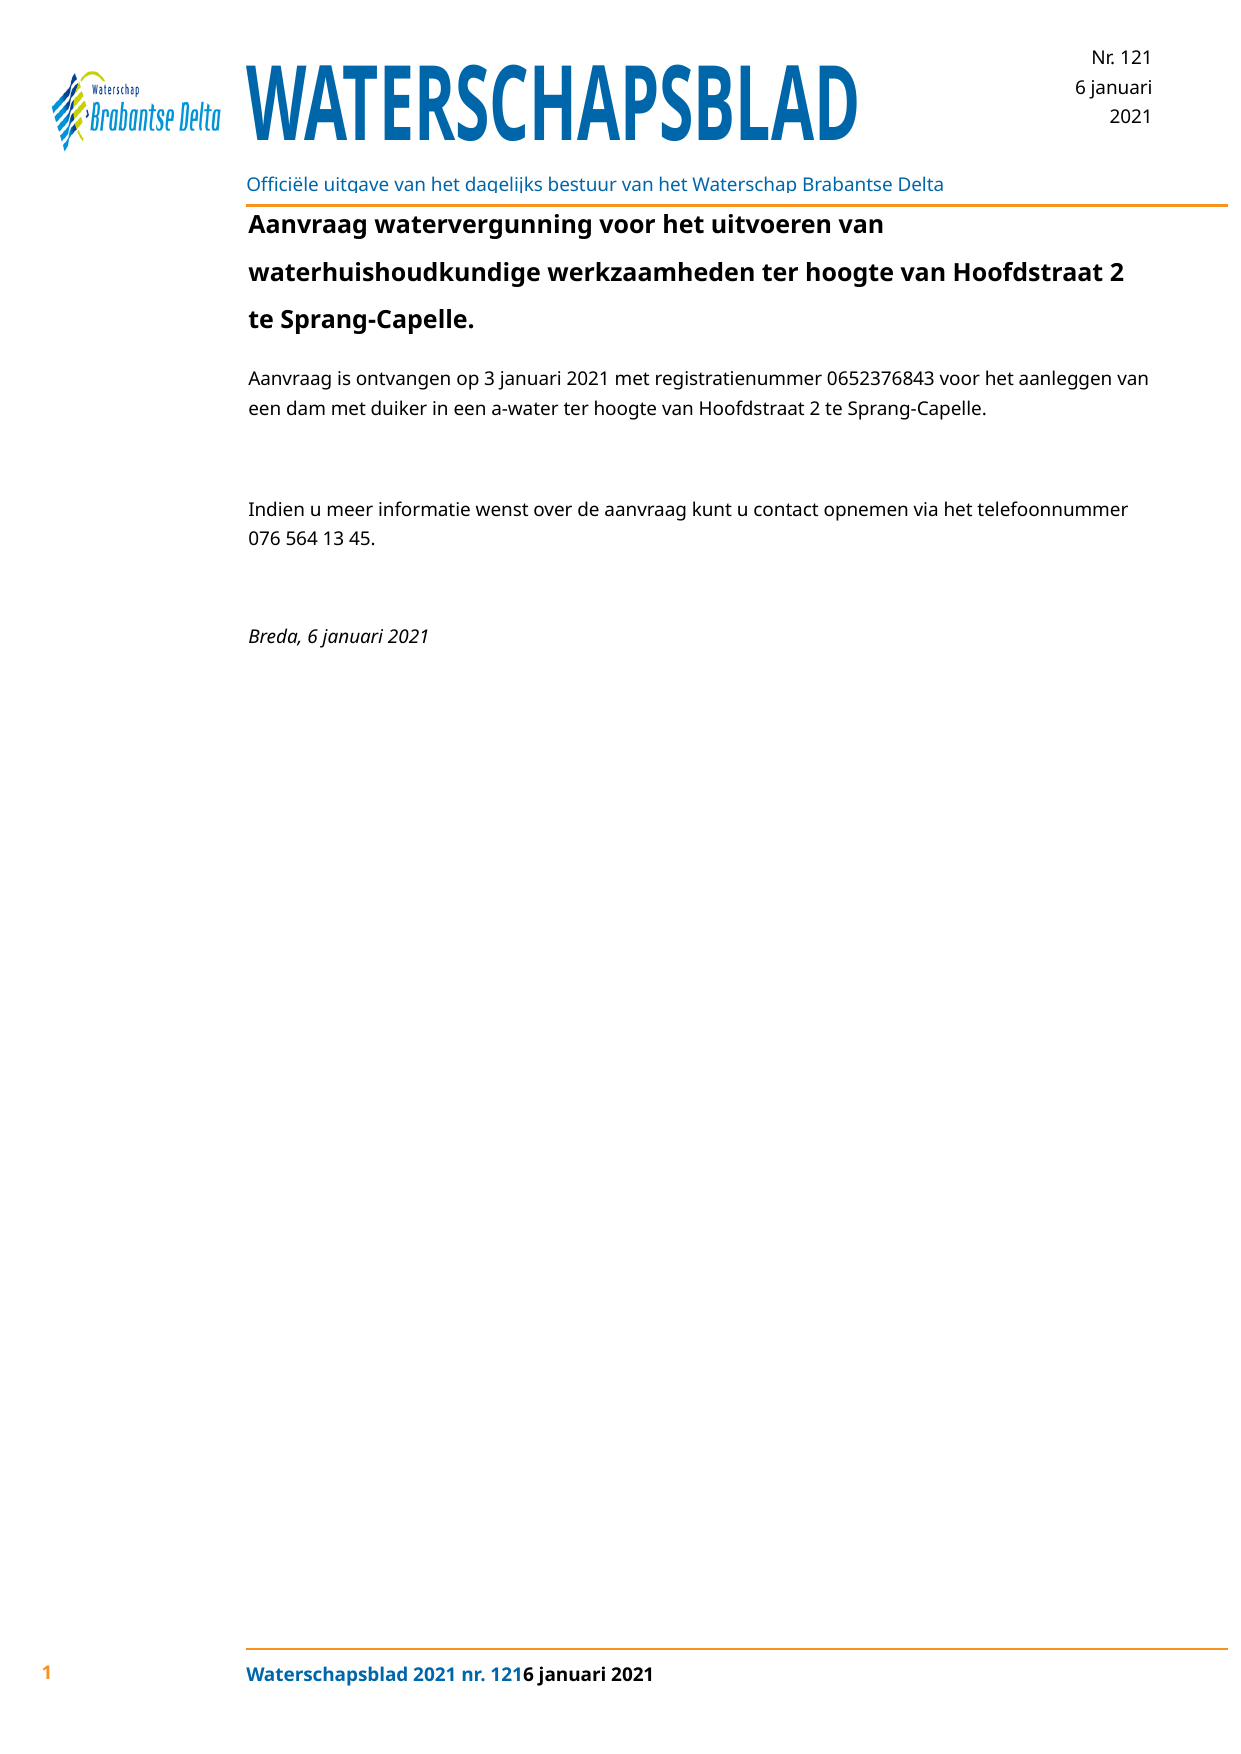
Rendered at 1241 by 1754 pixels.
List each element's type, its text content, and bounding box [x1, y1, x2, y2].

text Aanvraag watervergunning voor het uitvoeren van waterhuishoudkundige werkzaamheden ter hoogte van Hoofdstraat 2 te Sprang-Capelle. [248, 207, 1152, 336]
text Breda, 6 januari 2021 [248, 624, 1152, 649]
text Indien u meer informatie wenst over de aanvraag kunt u contact opnemen via het telefoonnummer 076 564 13 45. [248, 496, 1152, 551]
text Aanvraag is ontvangen op 3 januari 2021 met registratienummer 0652376843 voor het aanleggen van een dam met duiker in een a-water ter hoogte van Hoofdstraat 2 te Sprang-Capelle. [248, 366, 1152, 421]
picture [41, 47, 231, 172]
